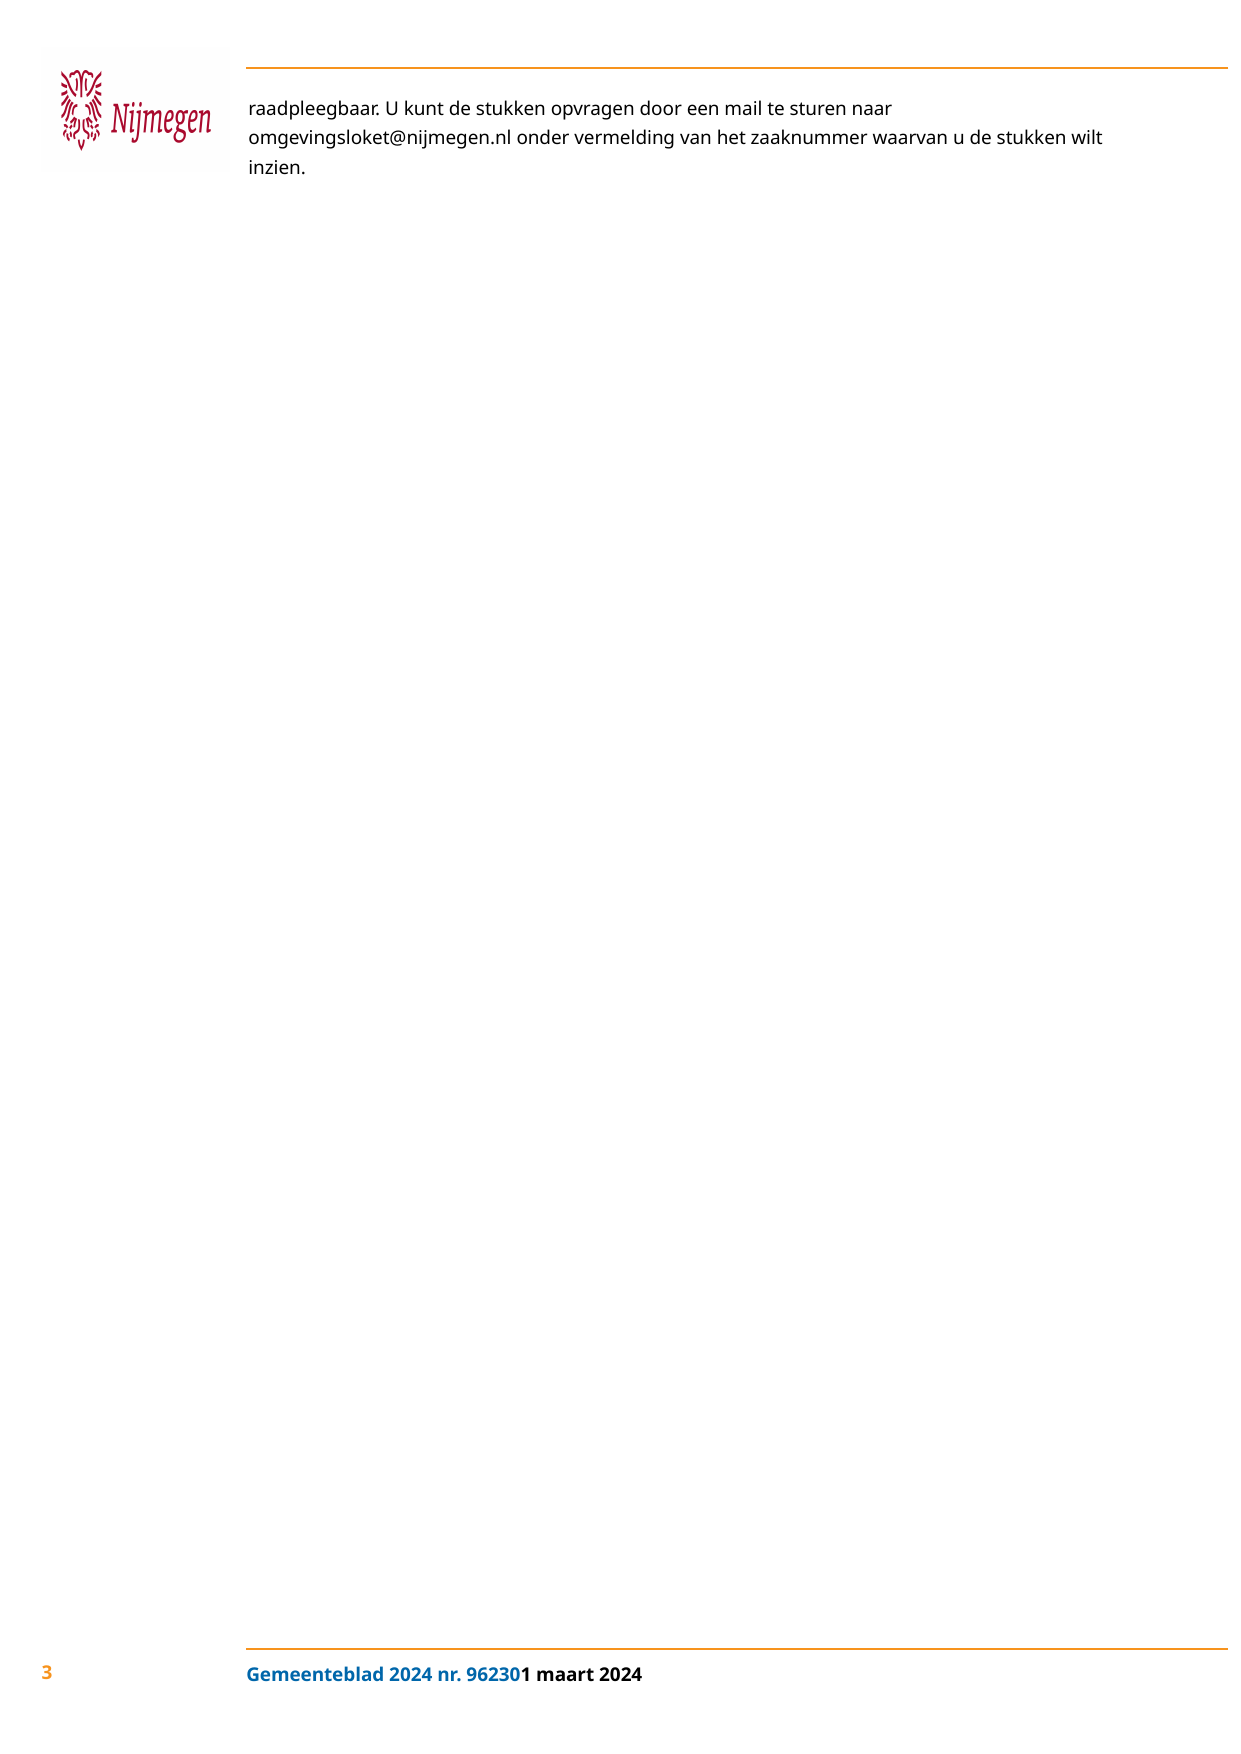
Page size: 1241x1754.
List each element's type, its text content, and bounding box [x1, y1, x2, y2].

text raadpleegbaar. U kunt de stukken opvragen door een mail te sturen naar omgevingsloket@nijmegen.nl onder vermelding van het zaaknummer waarvan u de stukken wilt inzien. [248, 95, 1152, 180]
picture [41, 47, 231, 172]
